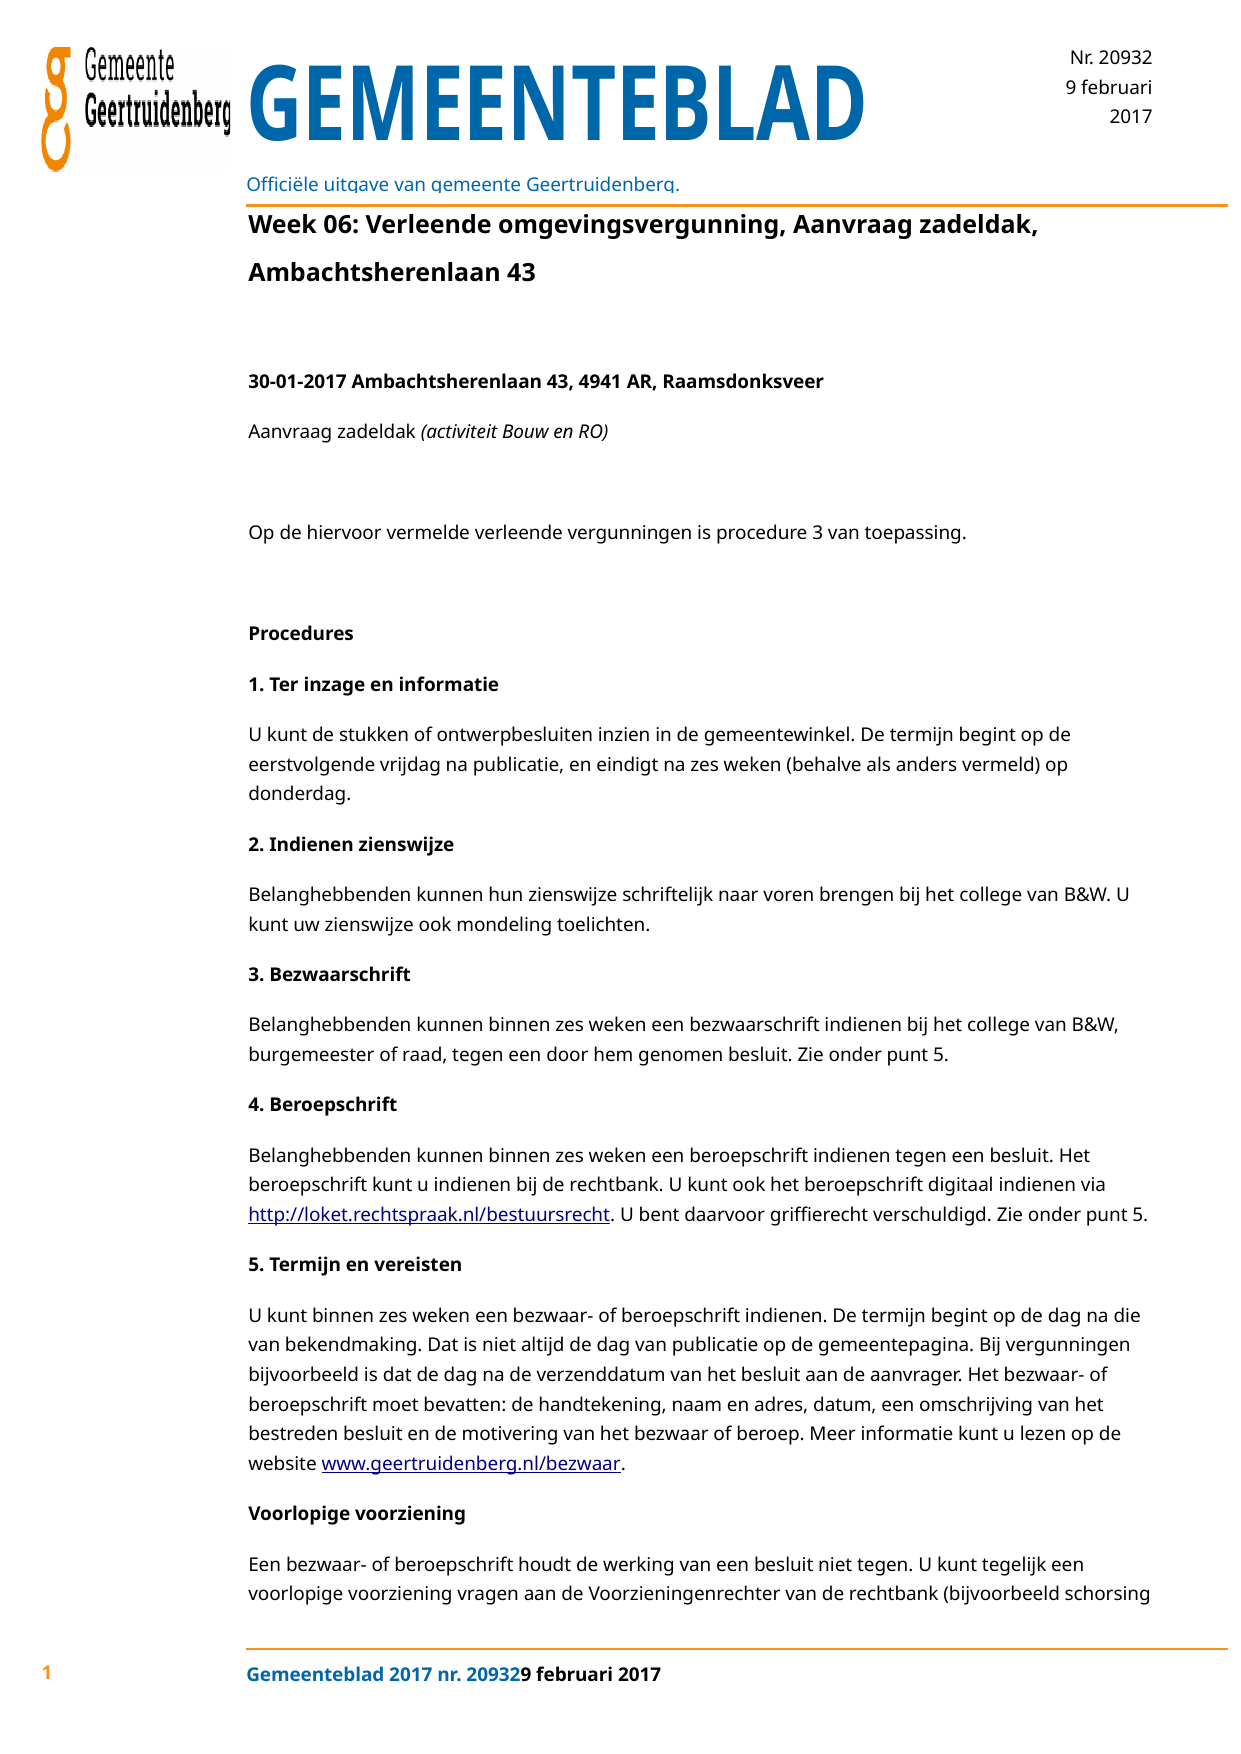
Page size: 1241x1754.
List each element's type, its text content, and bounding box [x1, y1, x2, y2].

text Belanghebbenden kunnen binnen zes weken een beroepschrift indienen tegen een besluit. Het beroepschrift kunt u indienen bij de rechtbank. U kunt ook het beroepschrift digitaal indienen via http://loket.rechtspraak.nl/bestuursrecht. U bent daarvoor griffierecht verschuldigd. Zie onder punt 5. [248, 1142, 1152, 1227]
text U kunt de stukken of ontwerpbesluiten inzien in de gemeentewinkel. De termijn begint op de eerstvolgende vrijdag na publicatie, en eindigt na zes weken (behalve als anders vermeld) op donderdag. [248, 721, 1152, 806]
text 1. Ter inzage en informatie [248, 671, 1152, 697]
picture [41, 47, 231, 172]
text Aanvraag zadeldak (activiteit Bouw en RO) [248, 419, 1152, 444]
text Procedures [248, 620, 1152, 646]
text Belanghebbenden kunnen hun zienswijze schriftelijk naar voren brengen bij het college van B&W. U kunt uw zienswijze ook mondeling toelichten. [248, 881, 1152, 937]
text Op de hiervoor vermelde verleende vergunningen is procedure 3 van toepassing. [248, 519, 1152, 545]
text Voorlopige voorziening [248, 1500, 1152, 1526]
text 4. Beroepschrift [248, 1092, 1152, 1117]
text U kunt binnen zes weken een bezwaar- of beroepschrift indienen. De termijn begint op de dag na die van bekendmaking. Dat is niet altijd de dag van publicatie op de gemeentepagina. Bij vergunningen bijvoorbeeld is dat de dag na de verzenddatum van het besluit aan de aanvrager. Het bezwaar- of beroepschrift moet bevatten: de handtekening, naam en adres, datum, een omschrijving van het bestreden besluit en de motivering van het bezwaar of beroep. Meer informatie kunt u lezen op de website www.geertruidenberg.nl/bezwaar. [248, 1302, 1152, 1476]
text Week 06: Verleende omgevingsvergunning, Aanvraag zadeldak, Ambachtsherenlaan 43 [248, 207, 1152, 288]
text Belanghebbenden kunnen binnen zes weken een bezwaarschrift indienen bij het college van B&W, burgemeester of raad, tegen een door hem genomen besluit. Zie onder punt 5. [248, 1012, 1152, 1067]
text 30-01-2017 Ambachtsherenlaan 43, 4941 AR, Raamsdonksveer [248, 368, 1152, 394]
text 3. Bezwaarschrift [248, 961, 1152, 987]
text 2. Indienen zienswijze [248, 831, 1152, 857]
text 5. Termijn en vereisten [248, 1252, 1152, 1277]
text Een bezwaar- of beroepschrift houdt de werking van een besluit niet tegen. U kunt tegelijk een voorlopige voorziening vragen aan de Voorzieningenrechter van de rechtbank (bijvoorbeeld schorsing [248, 1551, 1152, 1606]
